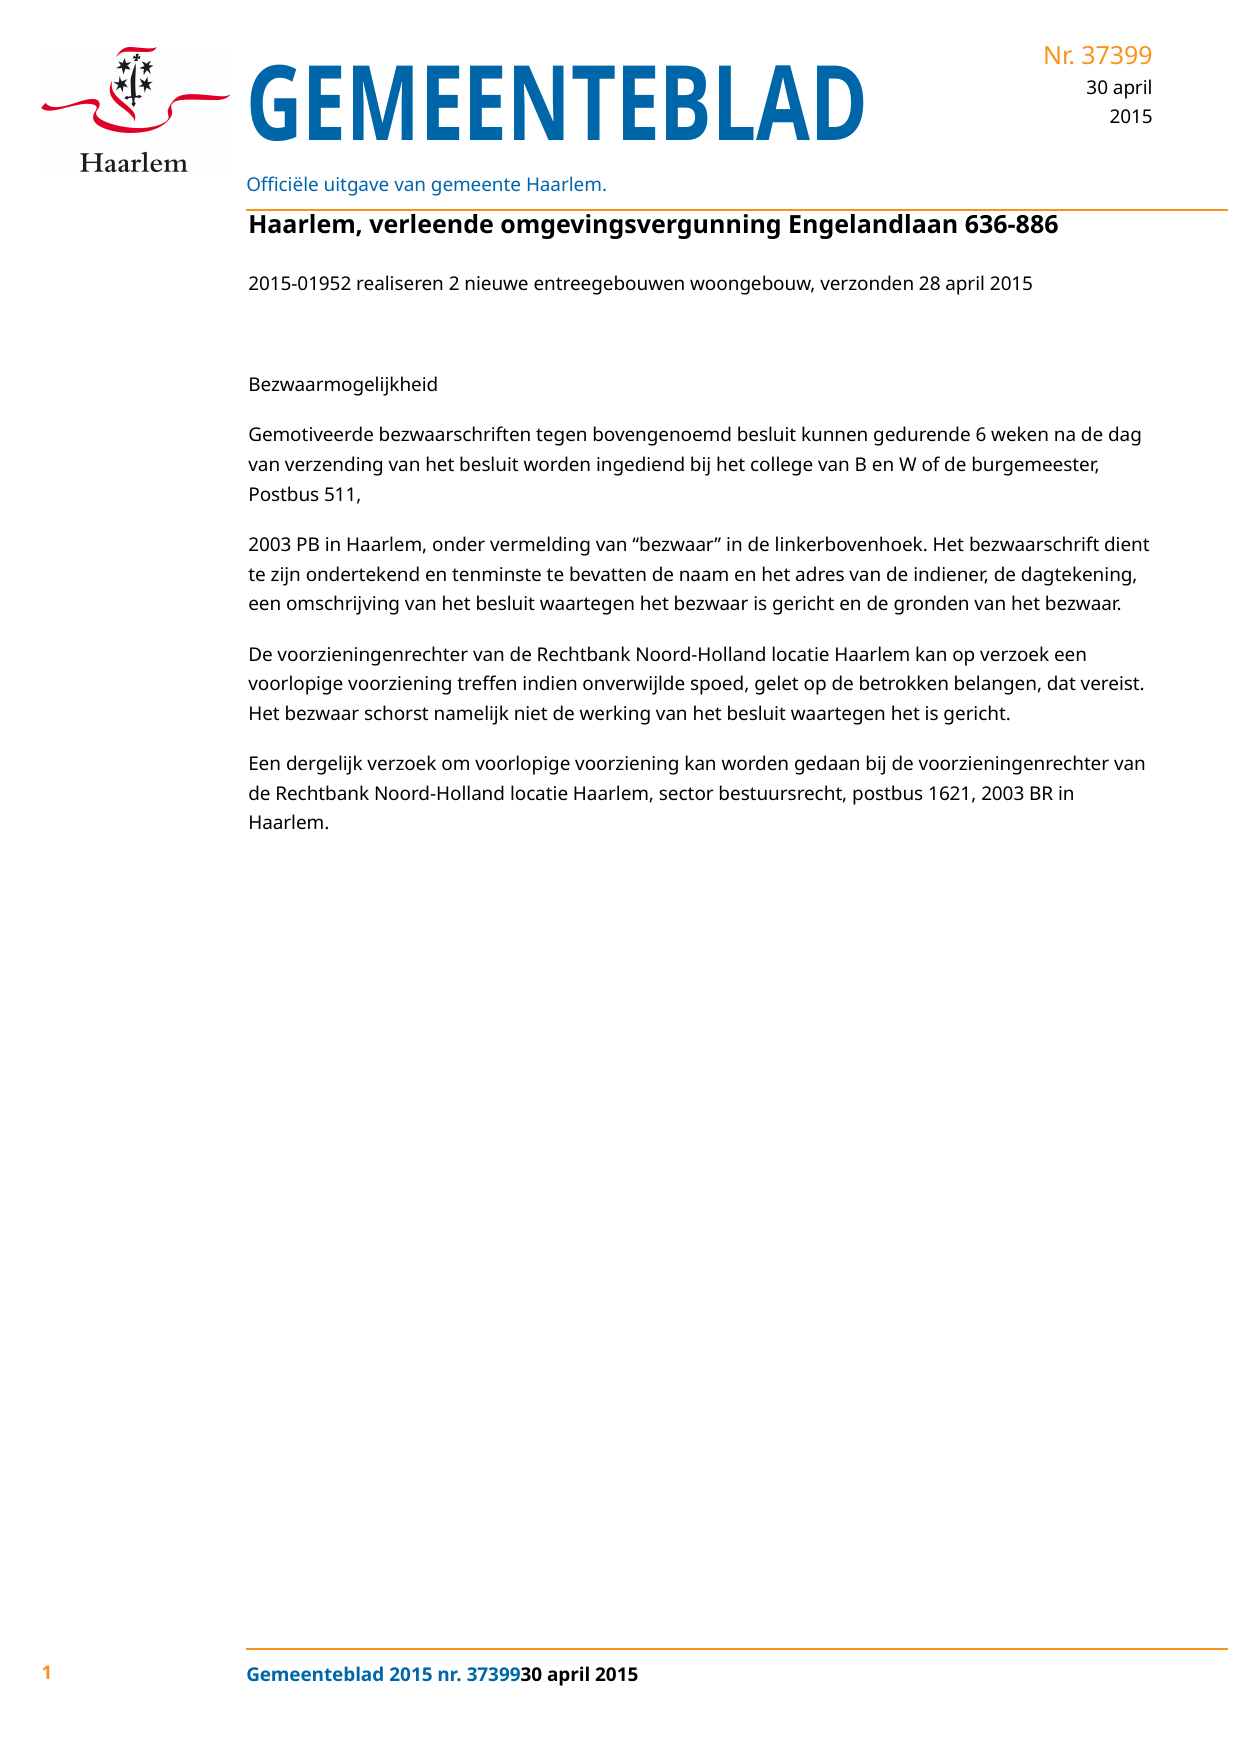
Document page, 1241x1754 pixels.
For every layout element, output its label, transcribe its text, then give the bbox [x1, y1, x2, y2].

text Bezwaarmogelijkheid [248, 371, 1152, 397]
text Haarlem, verleende omgevingsvergunning Engelandlaan 636-886 [248, 211, 1152, 241]
text Een dergelijk verzoek om voorlopige voorziening kan worden gedaan bij de voorzieningenrechter van de Rechtbank Noord-Holland locatie Haarlem, sector bestuursrecht, postbus 1621, 2003 BR in Haarlem. [248, 750, 1152, 835]
text Gemotiveerde bezwaarschriften tegen bovengenoemd besluit kunnen gedurende 6 weken na de dag van verzending van het besluit worden ingediend bij het college van B en W of de burgemeester, Postbus 511, [248, 422, 1152, 506]
text 2015-01952 realiseren 2 nieuwe entreegebouwen woongebouw, verzonden 28 april 2015 [248, 270, 1152, 296]
text 2003 PB in Haarlem, onder vermelding van “bezwaar” in de linkerbovenhoek. Het bezwaarschrift dient te zijn ondertekend en tenminste te bevatten de naam en het adres van de indiener, de dagtekening, een omschrijving van het besluit waartegen het bezwaar is gericht en de gronden van het bezwaar. [248, 531, 1152, 616]
text De voorzieningenrechter van de Rechtbank Noord-Holland locatie Haarlem kan op verzoek een voorlopige voorziening treffen indien onverwijlde spoed, gelet op de betrokken belangen, dat vereist. Het bezwaar schorst namelijk niet de werking van het besluit waartegen het is gericht. [248, 641, 1152, 726]
picture [41, 47, 231, 172]
